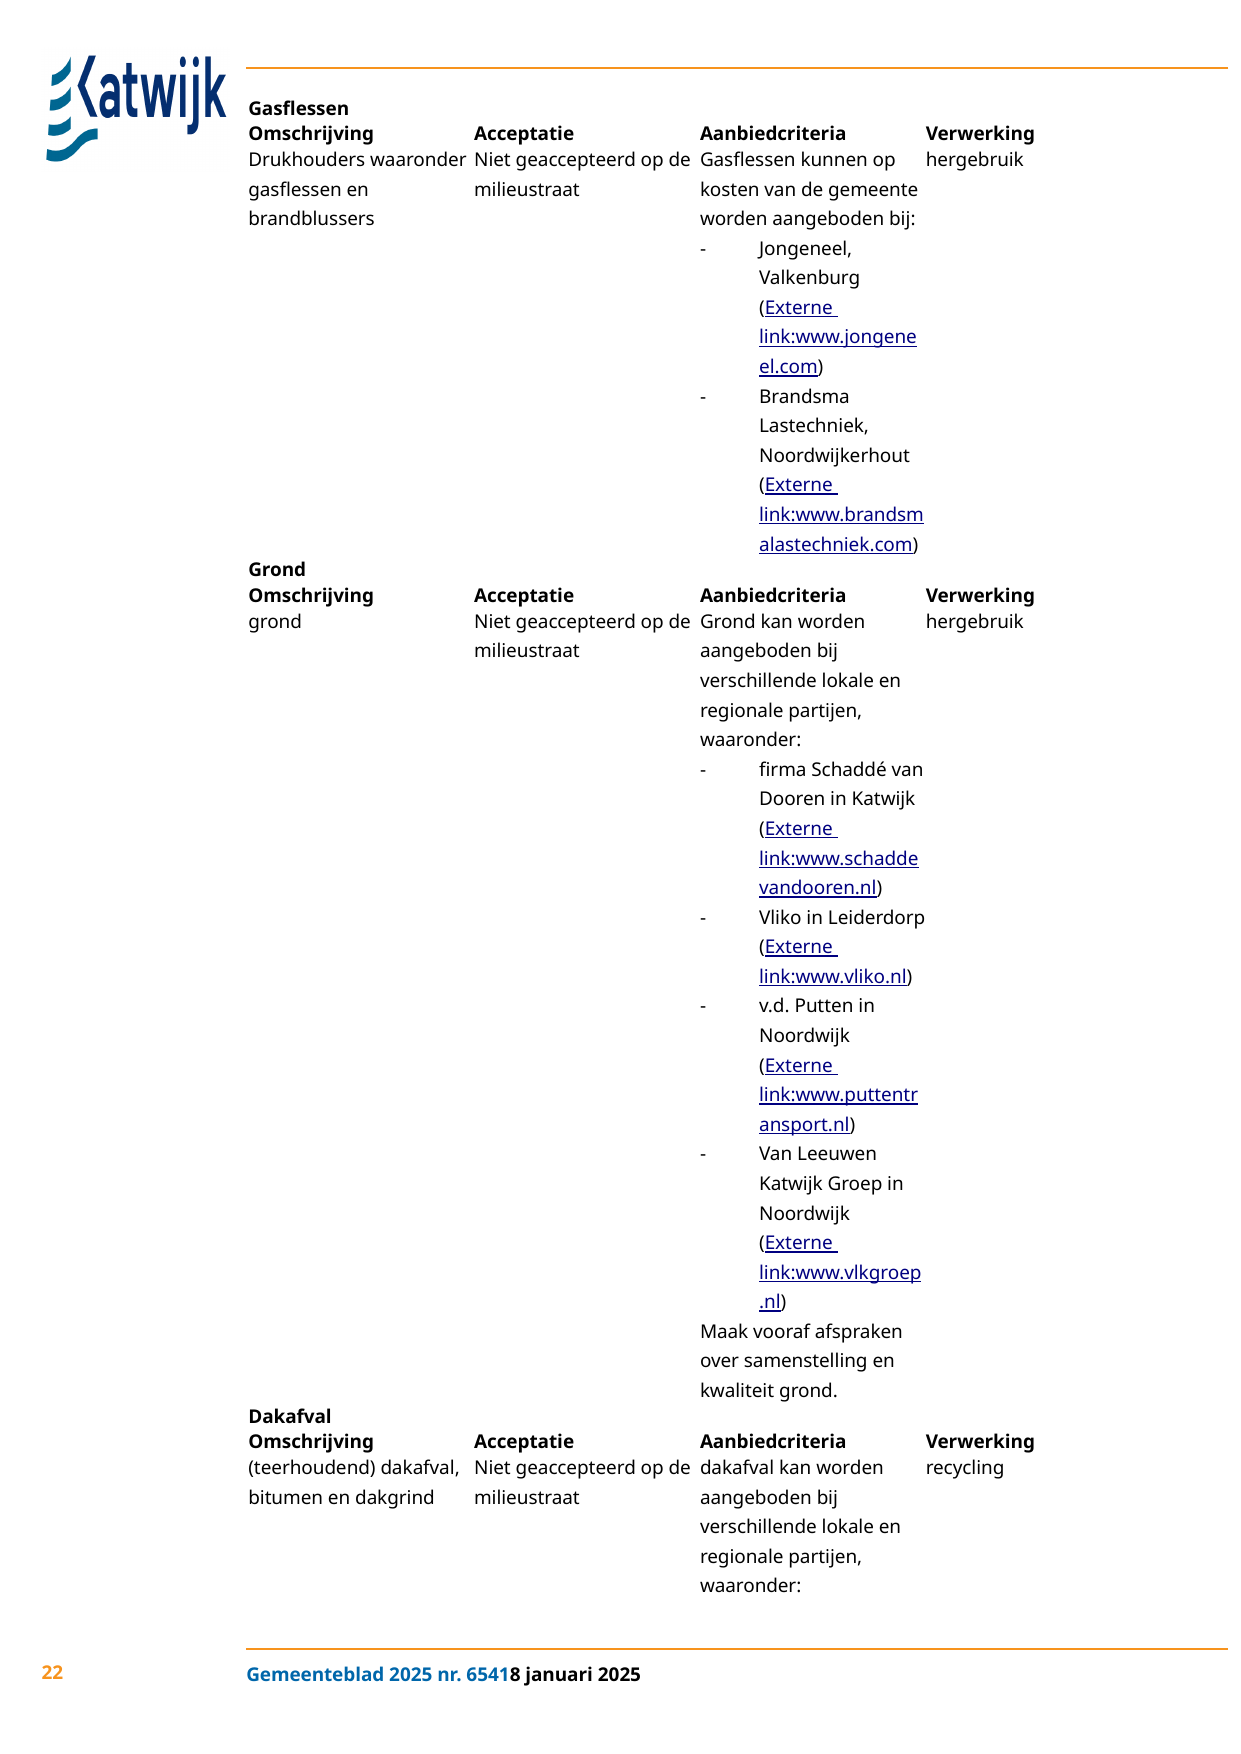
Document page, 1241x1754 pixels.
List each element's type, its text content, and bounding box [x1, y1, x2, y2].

picture [41, 47, 231, 172]
table_cell Gasflessen [248, 95, 474, 121]
table_cell Dakafval [248, 1403, 474, 1429]
table_cell [926, 1403, 1152, 1429]
table_cell Omschrijving [248, 121, 474, 146]
table_cell [474, 1403, 700, 1429]
table_cell Acceptatie [474, 121, 700, 146]
table_cell hergebruik [926, 146, 1152, 557]
table_cell [926, 557, 1152, 582]
table_cell Verwerking [926, 582, 1152, 608]
table_cell Verwerking [926, 121, 1152, 146]
table_cell Niet geaccepteerd op de milieustraat [474, 1454, 700, 1598]
table_cell Aanbiedcriteria [700, 582, 926, 608]
table_cell (teerhoudend) dakafval, bitumen en dakgrind [248, 1454, 474, 1598]
table_cell recycling [926, 1454, 1152, 1598]
table_cell [700, 557, 926, 582]
table_cell Verwerking [926, 1429, 1152, 1454]
table_cell [474, 557, 700, 582]
table_cell grond [248, 608, 474, 1403]
table_cell Acceptatie [474, 1429, 700, 1454]
table_cell [700, 1403, 926, 1429]
table_cell Grond kan worden aangeboden bij verschillende lokale en regionale partijen, waaronder: firma Schaddé van Dooren in Katwijk (Externe link:www.schaddevandooren.nl) Vliko in Leiderdorp (Externe link:www.vliko.nl) v.d. Putten in Noordwijk (Externe link:www.puttentransport.nl) Van Leeuwen Katwijk Groep in Noordwijk (Externe link:www.vlkgroep.nl) Maak vooraf afspraken over samenstelling en kwaliteit grond. [700, 608, 926, 1403]
table_cell [474, 95, 700, 121]
table_cell dakafval kan worden aangeboden bij verschillende lokale en regionale partijen, waaronder: [700, 1454, 926, 1598]
table_cell Gasflessen kunnen op kosten van de gemeente worden aangeboden bij: Jongeneel, Valkenburg (Externe link:www.jongeneel.com) Brandsma Lastechniek, Noordwijkerhout (Externe link:www.brandsmalastechniek.com) [700, 146, 926, 557]
table_cell Aanbiedcriteria [700, 121, 926, 146]
table_cell Drukhouders waaronder gasflessen en brandblussers [248, 146, 474, 557]
table_cell Omschrijving [248, 582, 474, 608]
table_cell Aanbiedcriteria [700, 1429, 926, 1454]
table_cell Niet geaccepteerd op de milieustraat [474, 146, 700, 557]
table_cell Niet geaccepteerd op de milieustraat [474, 608, 700, 1403]
table_cell Grond [248, 557, 474, 582]
table_cell hergebruik [926, 608, 1152, 1403]
table_cell [926, 95, 1152, 121]
table_cell [700, 95, 926, 121]
table_cell Acceptatie [474, 582, 700, 608]
table_cell Omschrijving [248, 1429, 474, 1454]
